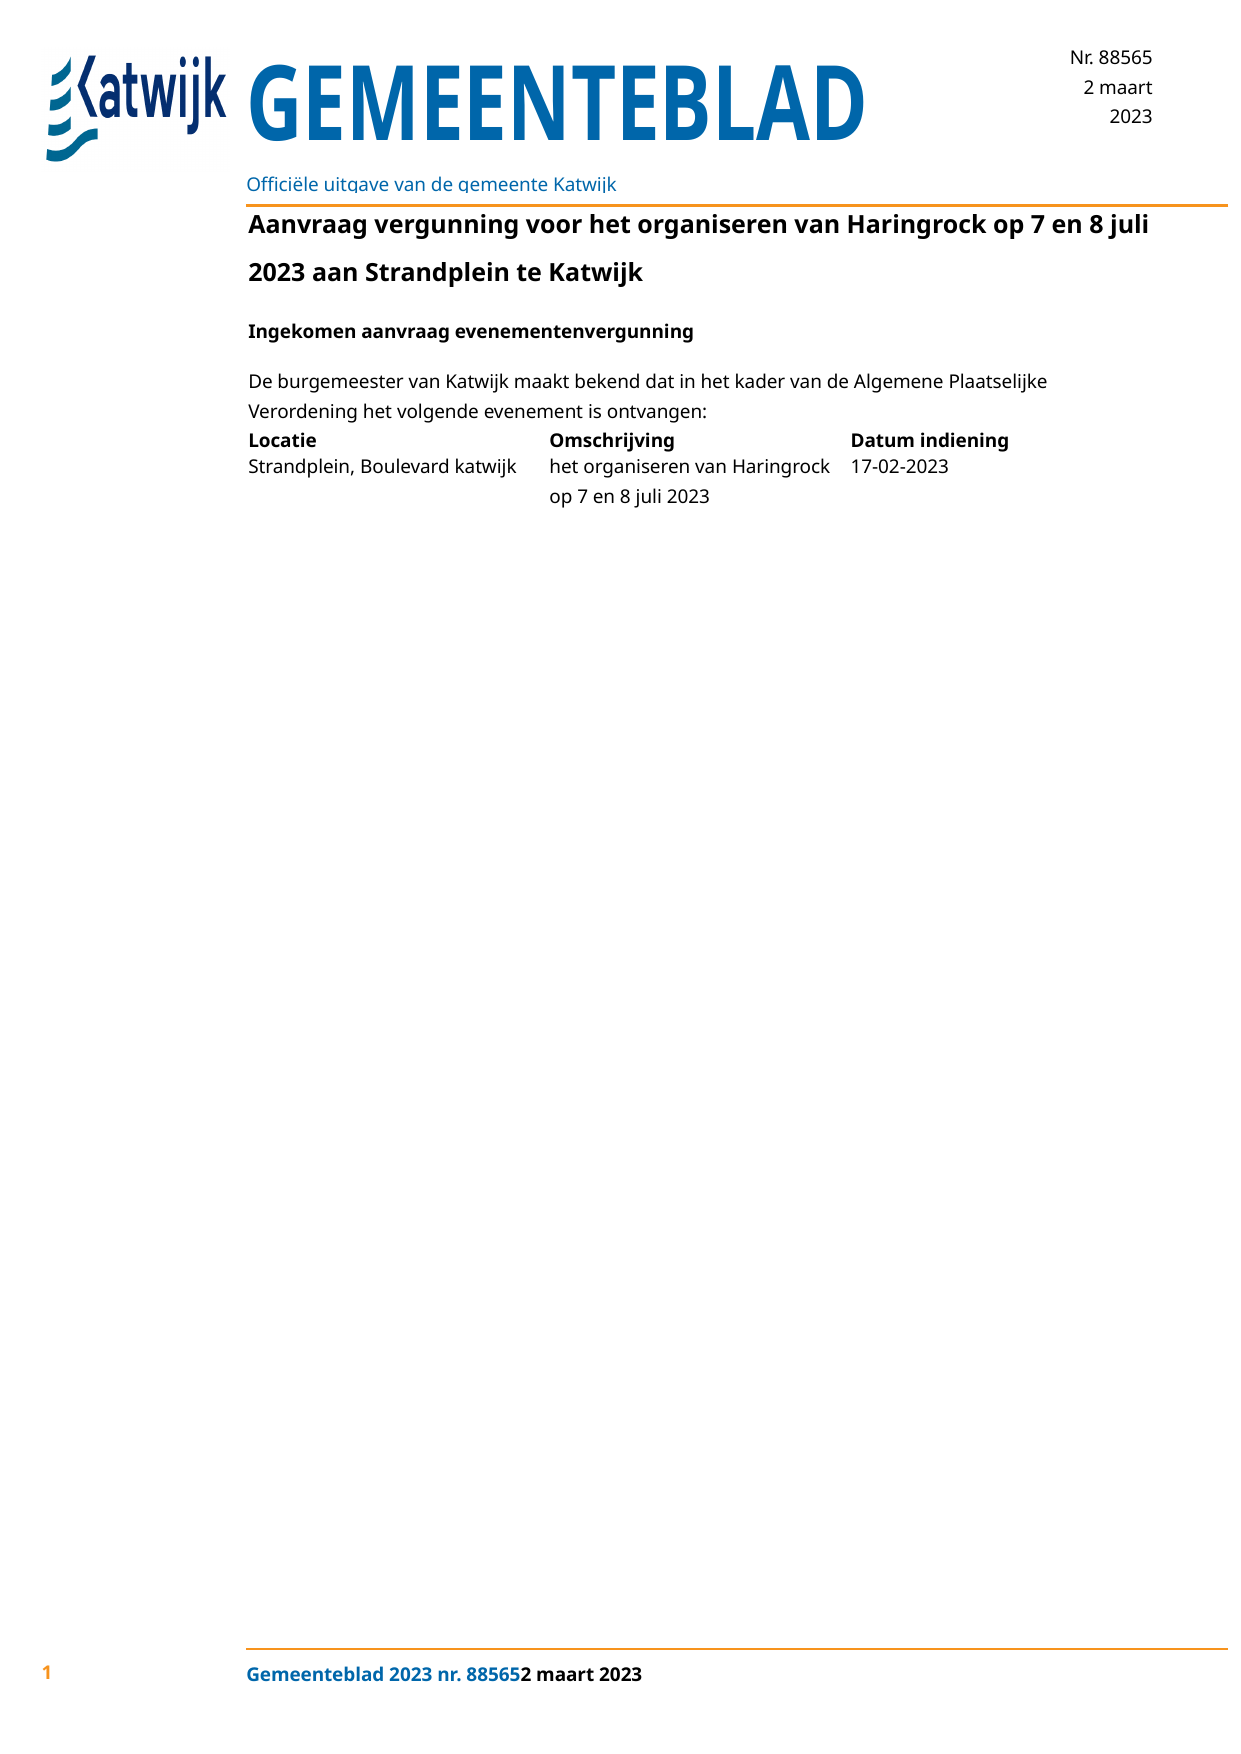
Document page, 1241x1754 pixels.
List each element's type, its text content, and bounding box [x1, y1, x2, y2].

table_cell 17-02-2023 [850, 453, 1152, 509]
table_cell het organiseren van Haringrock op 7 en 8 juli 2023 [549, 453, 850, 509]
table_header Locatie [248, 428, 549, 453]
table_cell Strandplein, Boulevard katwijk [248, 453, 549, 509]
text Aanvraag vergunning voor het organiseren van Haringrock op 7 en 8 juli 2023 aan Strandplein te Katwijk [248, 207, 1152, 288]
picture [41, 47, 231, 172]
text De burgemeester van Katwijk maakt bekend dat in het kader van de Algemene Plaatselijke Verordening het volgende evenement is ontvangen: [248, 368, 1152, 424]
table_header Datum indiening [850, 428, 1152, 453]
table_header Omschrijving [549, 428, 850, 453]
text Ingekomen aanvraag evenementenvergunning [248, 318, 1152, 344]
